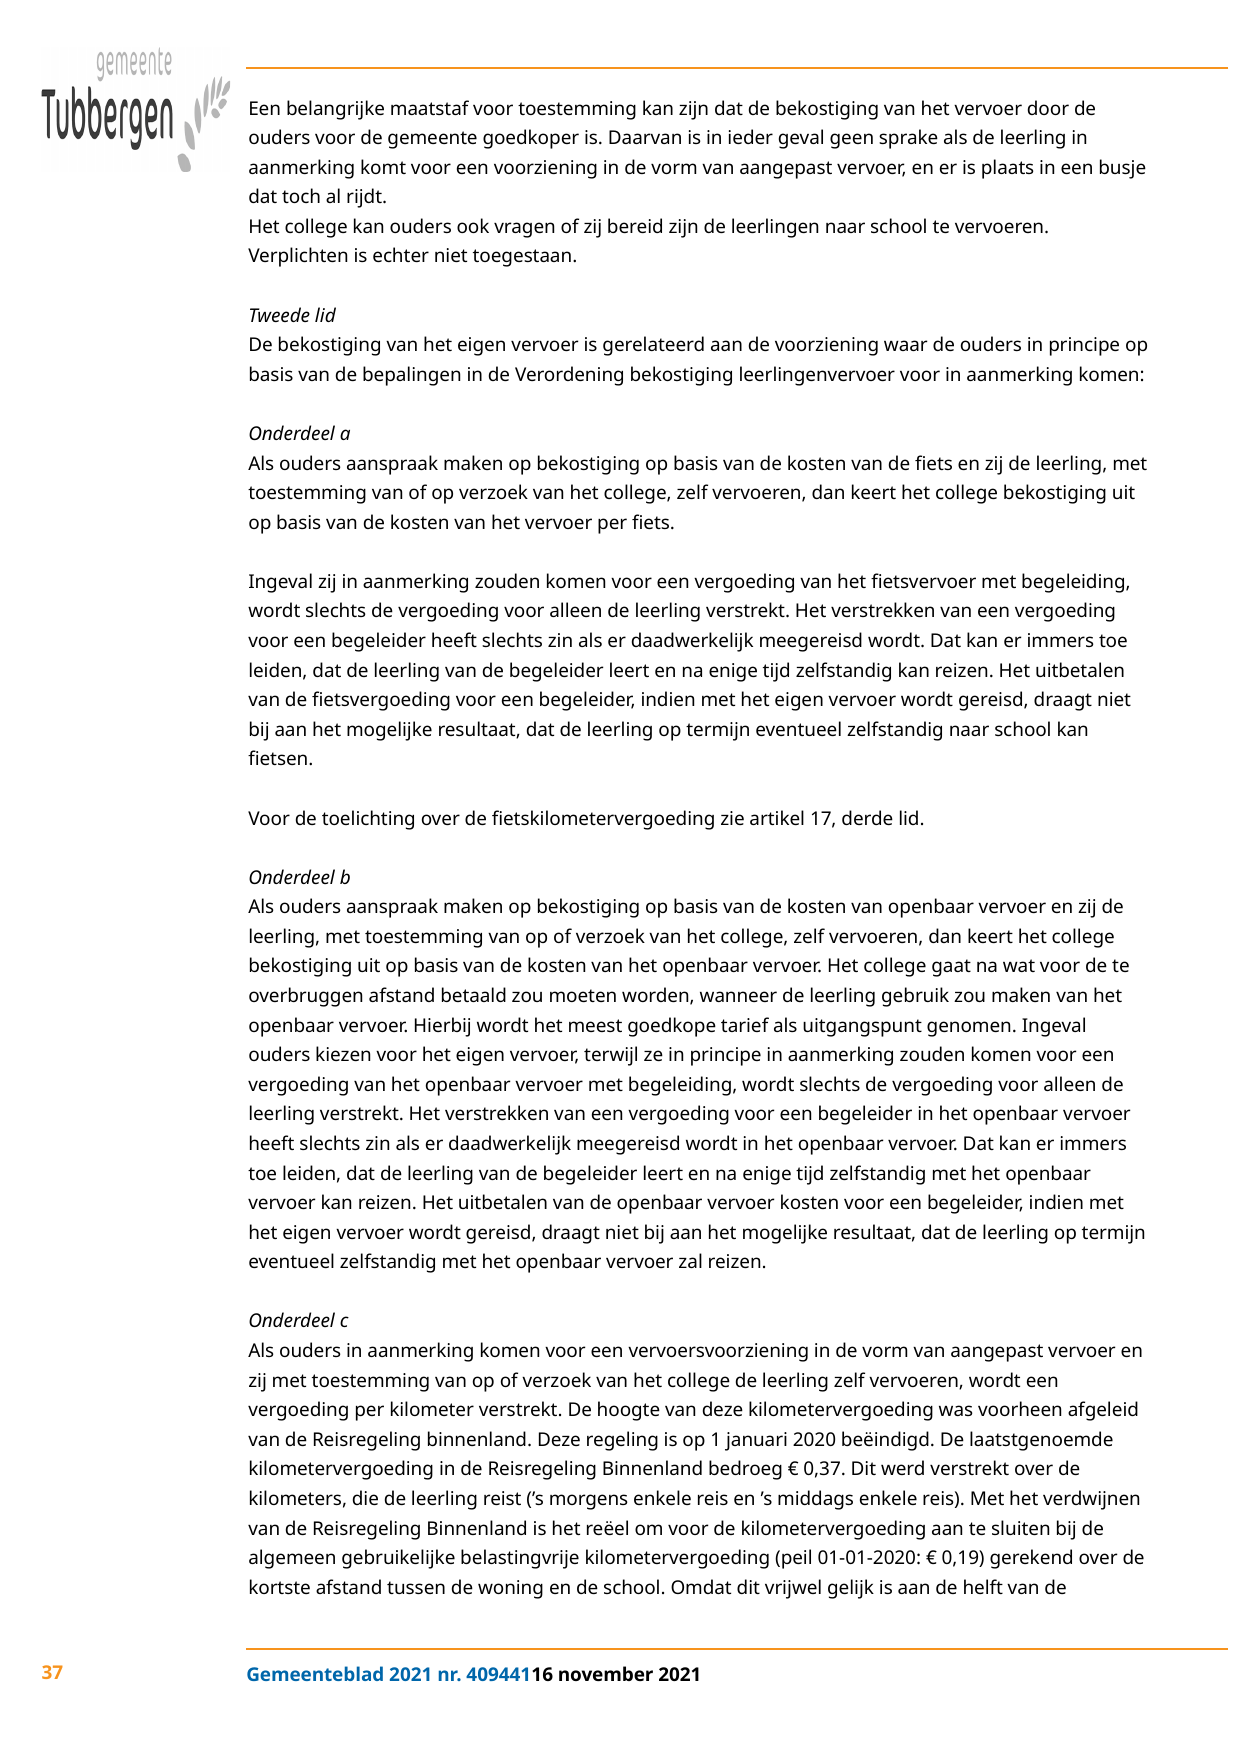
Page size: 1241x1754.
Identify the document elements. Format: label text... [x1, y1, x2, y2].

text Een belangrijke maatstaf voor toestemming kan zijn dat de bekostiging van het vervoer door de ouders voor de gemeente goedkoper is. Daarvan is in ieder geval geen sprake als de leerling in aanmerking komt voor een voorziening in de vorm van aangepast vervoer, en er is plaats in een busje dat toch al rijdt. [248, 95, 1152, 209]
text Onderdeel c [248, 1308, 1152, 1333]
text De bekostiging van het eigen vervoer is gerelateerd aan de voorziening waar de ouders in principe op basis van de bepalingen in de Verordening bekostiging leerlingenvervoer voor in aanmerking komen: [248, 331, 1152, 387]
text Tweede lid [248, 302, 1152, 328]
text Het college kan ouders ook vragen of zij bereid zijn de leerlingen naar school te vervoeren. Verplichten is echter niet toegestaan. [248, 213, 1152, 268]
text Als ouders aanspraak maken op bekostiging op basis van de kosten van de fiets en zij de leerling, met toestemming van of op verzoek van het college, zelf vervoeren, dan keert het college bekostiging uit op basis van de kosten van het vervoer per fiets. [248, 450, 1152, 535]
text Voor de toelichting over de fietskilometervergoeding zie artikel 17, derde lid. [248, 805, 1152, 831]
text Als ouders in aanmerking komen voor een vervoersvoorziening in de vorm van aangepast vervoer en zij met toestemming van op of verzoek van het college de leerling zelf vervoeren, wordt een vergoeding per kilometer verstrekt. De hoogte van deze kilometervergoeding was voorheen afgeleid van de Reisregeling binnenland. Deze regeling is op 1 januari 2020 beëindigd. De laatstgenoemde kilometervergoeding in de Reisregeling Binnenland bedroeg € 0,37. Dit werd verstrekt over de kilometers, die de leerling reist (’s morgens enkele reis en ’s middags enkele reis). Met het verdwijnen van de Reisregeling Binnenland is het reëel om voor de kilometervergoeding aan te sluiten bij de algemeen gebruikelijke belastingvrije kilometervergoeding (peil 01-01-2020: € 0,19) gerekend over de kortste afstand tussen de woning en de school. Omdat dit vrijwel gelijk is aan de helft van de [248, 1337, 1152, 1600]
text Ingeval zij in aanmerking zouden komen voor een vergoeding van het fietsvervoer met begeleiding, wordt slechts de vergoeding voor alleen de leerling verstrekt. Het verstrekken van een vergoeding voor een begeleider heeft slechts zin als er daadwerkelijk meegereisd wordt. Dat kan er immers toe leiden, dat de leerling van de begeleider leert en na enige tijd zelfstandig kan reizen. Het uitbetalen van de fietsvergoeding voor een begeleider, indien met het eigen vervoer wordt gereisd, draagt niet bij aan het mogelijke resultaat, dat de leerling op termijn eventueel zelfstandig naar school kan fietsen. [248, 568, 1152, 771]
text Onderdeel a [248, 420, 1152, 446]
picture [41, 47, 231, 172]
text Onderdeel b [248, 864, 1152, 890]
text Als ouders aanspraak maken op bekostiging op basis van de kosten van openbaar vervoer en zij de leerling, met toestemming van op of verzoek van het college, zelf vervoeren, dan keert het college bekostiging uit op basis van de kosten van het openbaar vervoer. Het college gaat na wat voor de te overbruggen afstand betaald zou moeten worden, wanneer de leerling gebruik zou maken van het openbaar vervoer. Hierbij wordt het meest goedkope tarief als uitgangspunt genomen. Ingeval ouders kiezen voor het eigen vervoer, terwijl ze in principe in aanmerking zouden komen voor een vergoeding van het openbaar vervoer met begeleiding, wordt slechts de vergoeding voor alleen de leerling verstrekt. Het verstrekken van een vergoeding voor een begeleider in het openbaar vervoer heeft slechts zin als er daadwerkelijk meegereisd wordt in het openbaar vervoer. Dat kan er immers toe leiden, dat de leerling van de begeleider leert en na enige tijd zelfstandig met het openbaar vervoer kan reizen. Het uitbetalen van de openbaar vervoer kosten voor een begeleider, indien met het eigen vervoer wordt gereisd, draagt niet bij aan het mogelijke resultaat, dat de leerling op termijn eventueel zelfstandig met het openbaar vervoer zal reizen. [248, 893, 1152, 1274]
